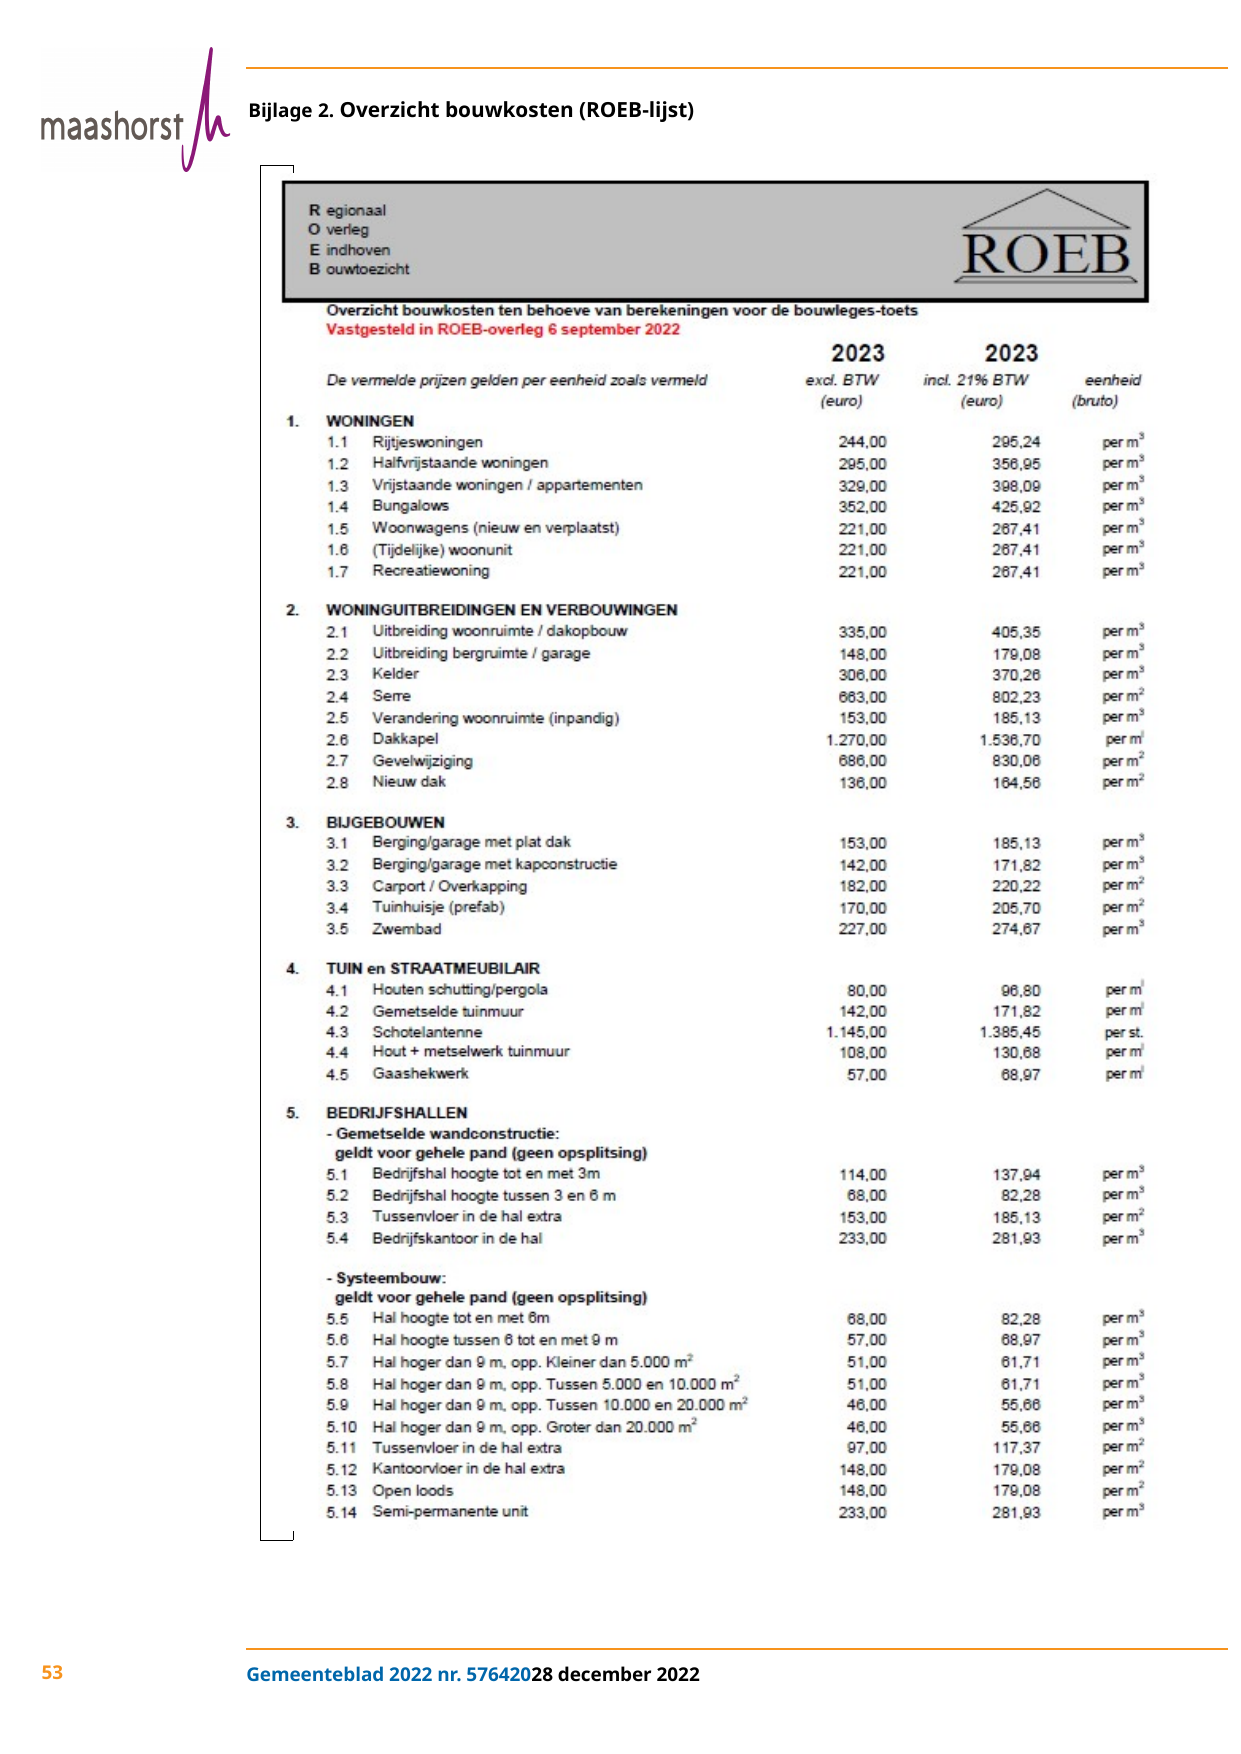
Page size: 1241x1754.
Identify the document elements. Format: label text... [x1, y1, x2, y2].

picture [41, 47, 231, 172]
picture [268, 173, 1173, 1531]
text Bijlage 2. Overzicht bouwkosten (ROEB-lijst) [248, 95, 1152, 123]
